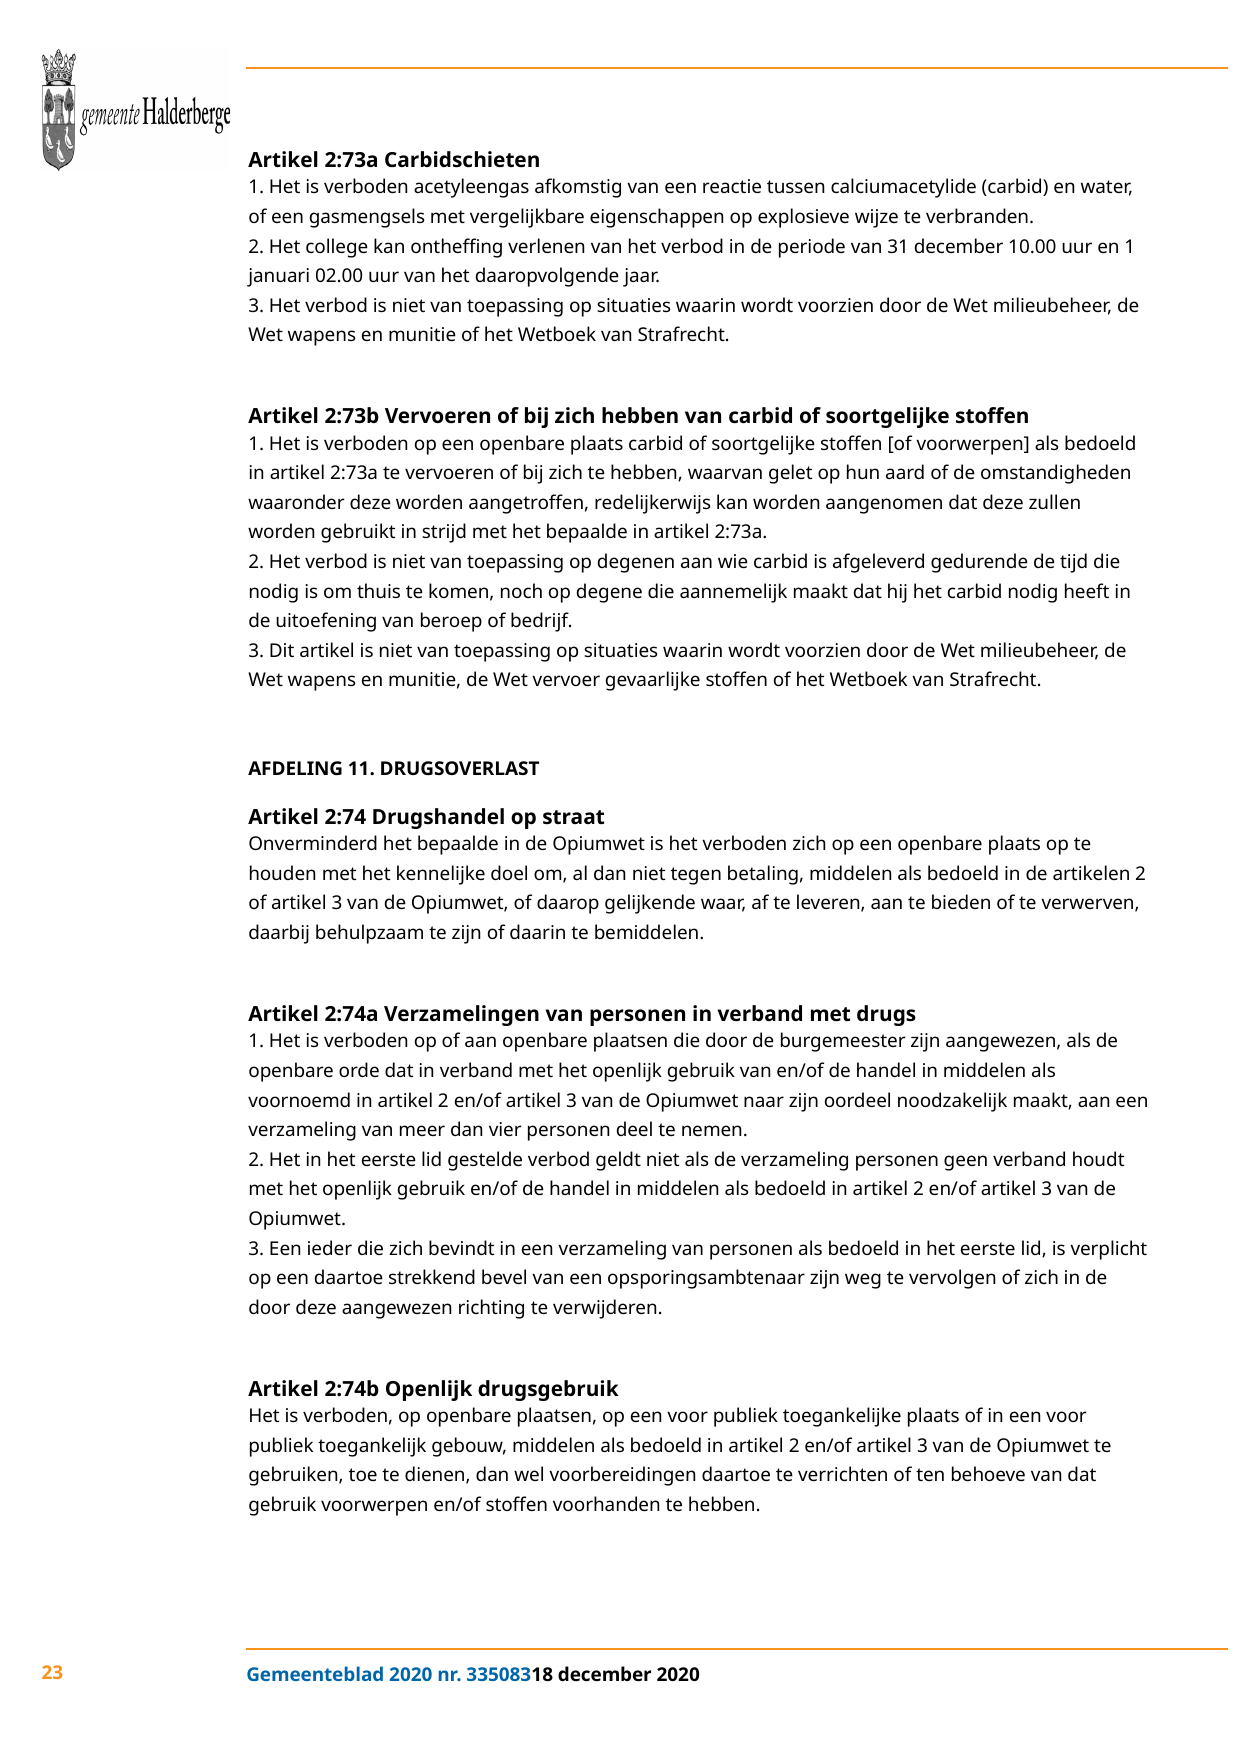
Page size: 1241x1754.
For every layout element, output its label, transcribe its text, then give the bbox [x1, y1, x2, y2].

text 1. Het is verboden acetyleengas afkomstig van een reactie tussen calciumacetylide (carbid) en water, of een gasmengsels met vergelijkbare eigenschappen op explosieve wijze te verbranden. [248, 174, 1152, 229]
text Artikel 2:73b Vervoeren of bij zich hebben van carbid of soortgelijke stoffen [248, 402, 1152, 430]
picture [41, 47, 231, 172]
text 1. Het is verboden op of aan openbare plaatsen die door de burgemeester zijn aangewezen, als de openbare orde dat in verband met het openlijk gebruik van en/of de handel in middelen als voornoemd in artikel 2 en/of artikel 3 van de Opiumwet naar zijn oordeel noodzakelijk maakt, aan een verzameling van meer dan vier personen deel te nemen. [248, 1028, 1152, 1142]
text Onverminderd het bepaalde in de Opiumwet is het verboden zich op een openbare plaats op te houden met het kennelijke doel om, al dan niet tegen betaling, middelen als bedoeld in de artikelen 2 of artikel 3 van de Opiumwet, of daarop gelijkende waar, af te leveren, aan te bieden of te verwerven, daarbij behulpzaam te zijn of daarin te bemiddelen. [248, 830, 1152, 945]
text AFDELING 11. DRUGSOVERLAST [248, 755, 1152, 781]
text 1. Het is verboden op een openbare plaats carbid of soortgelijke stoffen [of voorwerpen] als bedoeld in artikel 2:73a te vervoeren of bij zich te hebben, waarvan gelet op hun aard of de omstandigheden waaronder deze worden aangetroffen, redelijkerwijs kan worden aangenomen dat deze zullen worden gebruikt in strijd met het bepaalde in artikel 2:73a. [248, 430, 1152, 544]
text 2. Het college kan ontheffing verlenen van het verbod in de periode van 31 december 10.00 uur en 1 januari 02.00 uur van het daaropvolgende jaar. [248, 233, 1152, 288]
text Artikel 2:73a Carbidschieten [248, 145, 1152, 174]
text 3. Het verbod is niet van toepassing op situaties waarin wordt voorzien door de Wet milieubeheer, de Wet wapens en munitie of het Wetboek van Strafrecht. [248, 292, 1152, 347]
text 2. Het in het eerste lid gestelde verbod geldt niet als de verzameling personen geen verband houdt met het openlijk gebruik en/of de handel in middelen als bedoeld in artikel 2 en/of artikel 3 van de Opiumwet. [248, 1146, 1152, 1231]
text 3. Dit artikel is niet van toepassing op situaties waarin wordt voorzien door de Wet milieubeheer, de Wet wapens en munitie, de Wet vervoer gevaarlijke stoffen of het Wetboek van Strafrecht. [248, 637, 1152, 692]
text Het is verboden, op openbare plaatsen, op een voor publiek toegankelijke plaats of in een voor publiek toegankelijk gebouw, middelen als bedoeld in artikel 2 en/of artikel 3 van de Opiumwet te gebruiken, toe te dienen, dan wel voorbereidingen daartoe te verrichten of ten behoeve van dat gebruik voorwerpen en/of stoffen voorhanden te hebben. [248, 1402, 1152, 1517]
text 3. Een ieder die zich bevindt in een verzameling van personen als bedoeld in het eerste lid, is verplicht op een daartoe strekkend bevel van een opsporingsambtenaar zijn weg te vervolgen of zich in de door deze aangewezen richting te verwijderen. [248, 1235, 1152, 1319]
text Artikel 2:74b Openlijk drugsgebruik [248, 1374, 1152, 1402]
text 2. Het verbod is niet van toepassing op degenen aan wie carbid is afgeleverd gedurende de tijd die nodig is om thuis te komen, noch op degene die aannemelijk maakt dat hij het carbid nodig heeft in de uitoefening van beroep of bedrijf. [248, 548, 1152, 633]
text Artikel 2:74 Drugshandel op straat [248, 802, 1152, 830]
text Artikel 2:74a Verzamelingen van personen in verband met drugs [248, 999, 1152, 1028]
